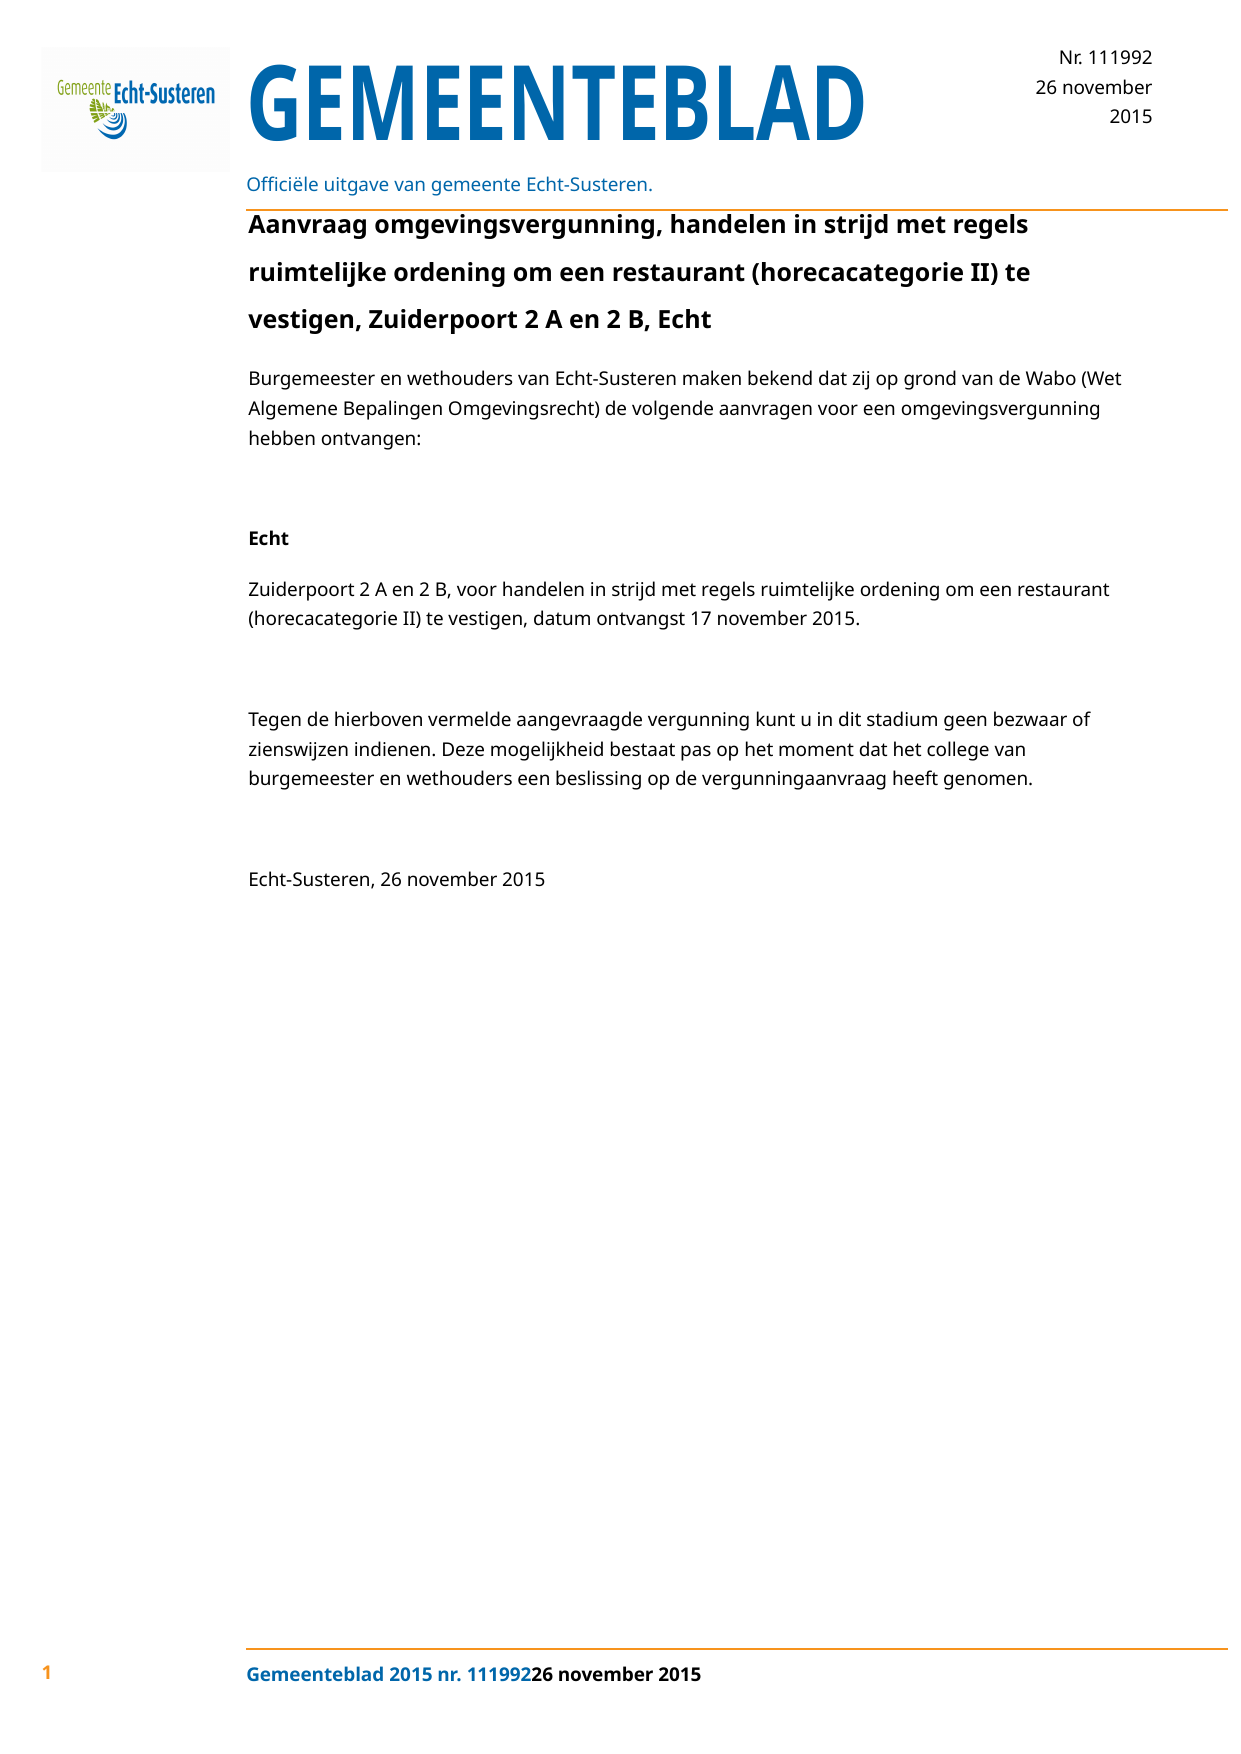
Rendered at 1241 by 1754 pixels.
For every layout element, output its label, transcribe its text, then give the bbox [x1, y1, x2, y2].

text Burgemeester en wethouders van Echt-Susteren maken bekend dat zij op grond van de Wabo (Wet Algemene Bepalingen Omgevingsrecht) de volgende aanvragen voor een omgevingsvergunning hebben ontvangen: [248, 366, 1152, 450]
text Echt-Susteren, 26 november 2015 [248, 866, 1152, 892]
text Zuiderpoort 2 A en 2 B, voor handelen in strijd met regels ruimtelijke ordening om een restaurant (horecacategorie II) te vestigen, datum ontvangst 17 november 2015. [248, 576, 1152, 631]
text Tegen de hierboven vermelde aangevraagde vergunning kunt u in dit stadium geen bezwaar of zienswijzen indienen. Deze mogelijkheid bestaat pas op het moment dat het college van burgemeester en wethouders een beslissing op de vergunningaanvraag heeft genomen. [248, 706, 1152, 791]
picture [41, 47, 231, 172]
text Aanvraag omgevingsvergunning, handelen in strijd met regels ruimtelijke ordening om een restaurant (horecacategorie II) te vestigen, Zuiderpoort 2 A en 2 B, Echt [248, 211, 1152, 336]
text Echt [248, 526, 1152, 551]
